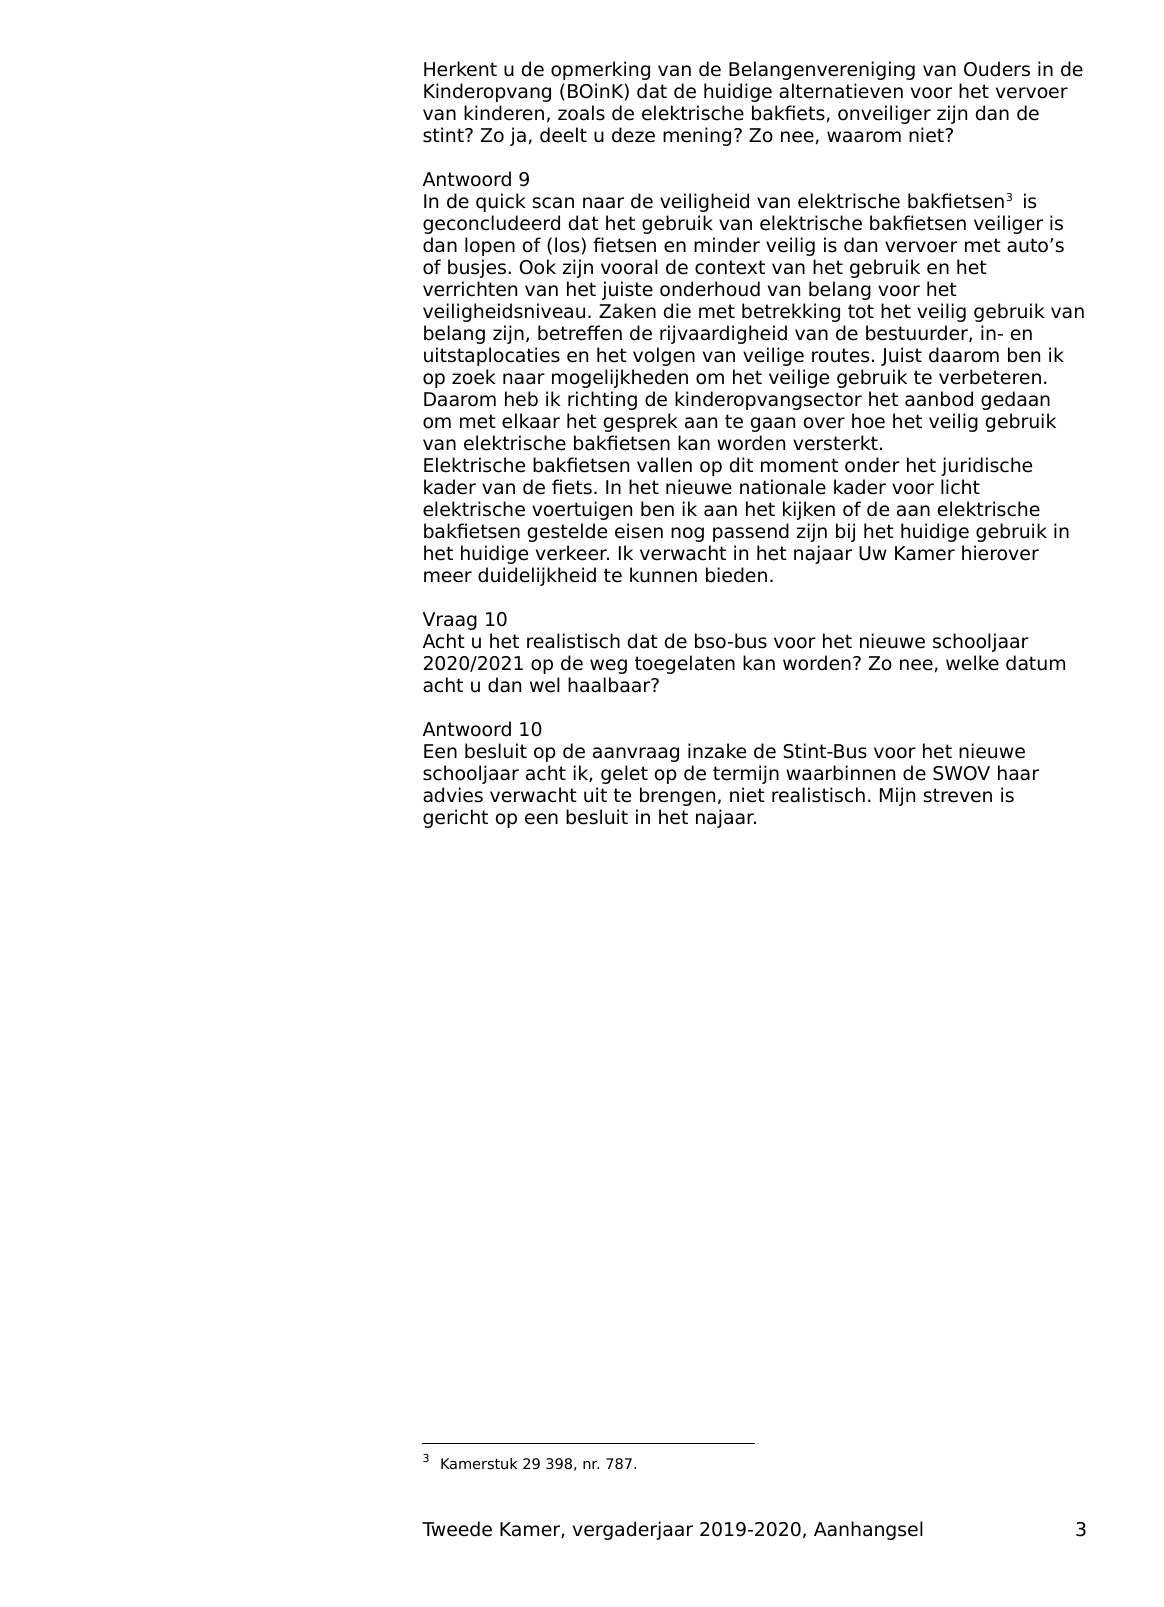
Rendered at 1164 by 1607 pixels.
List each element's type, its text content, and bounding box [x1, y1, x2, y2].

text Antwoord 9 [422, 169, 1087, 191]
text Een besluit op de aanvraag inzake de Stint-Bus voor het nieuwe schooljaar acht ik, gelet op de termijn waarbinnen de SWOV haar advies verwacht uit te brengen, niet realistisch. Mijn streven is gericht op een besluit in het najaar. [422, 741, 1087, 829]
text Elektrische bakfietsen vallen op dit moment onder het juridische kader van de fiets. In het nieuwe nationale kader voor licht elektrische voertuigen ben ik aan het kijken of de aan elektrische bakfietsen gestelde eisen nog passend zijn bij het huidige gebruik in het huidige verkeer. Ik verwacht in het najaar Uw Kamer hierover meer duidelijkheid te kunnen bieden. [422, 455, 1087, 587]
text Vraag 10 [422, 609, 1087, 631]
text Kamerstuk 29 398, nr. 787. [422, 1452, 1087, 1474]
text Acht u het realistisch dat de bso-bus voor het nieuwe schooljaar 2020/2021 op de weg toegelaten kan worden? Zo nee, welke datum acht u dan wel haalbaar? [422, 631, 1087, 697]
text Antwoord 10 [422, 719, 1087, 741]
text In de quick scan naar de veiligheid van elektrische bakfietsen is geconcludeerd dat het gebruik van elektrische bakfietsen veiliger is dan lopen of (los) fietsen en minder veilig is dan vervoer met auto’s of busjes. Ook zijn vooral de context van het gebruik en het verrichten van het juiste onderhoud van belang voor het veiligheidsniveau. Zaken die met betrekking tot het veilig gebruik van belang zijn, betreffen de rijvaardigheid van de bestuurder, in- en uitstaplocaties en het volgen van veilige routes. Juist daarom ben ik op zoek naar mogelijkheden om het veilige gebruik te verbeteren. Daarom heb ik richting de kinderopvangsector het aanbod gedaan om met elkaar het gesprek aan te gaan over hoe het veilig gebruik van elektrische bakfietsen kan worden versterkt. [422, 191, 1087, 455]
text Herkent u de opmerking van de Belangenvereniging van Ouders in de Kinderopvang (BOinK) dat de huidige alternatieven voor het vervoer van kinderen, zoals de elektrische bakfiets, onveiliger zijn dan de stint? Zo ja, deelt u deze mening? Zo nee, waarom niet? [422, 59, 1087, 147]
